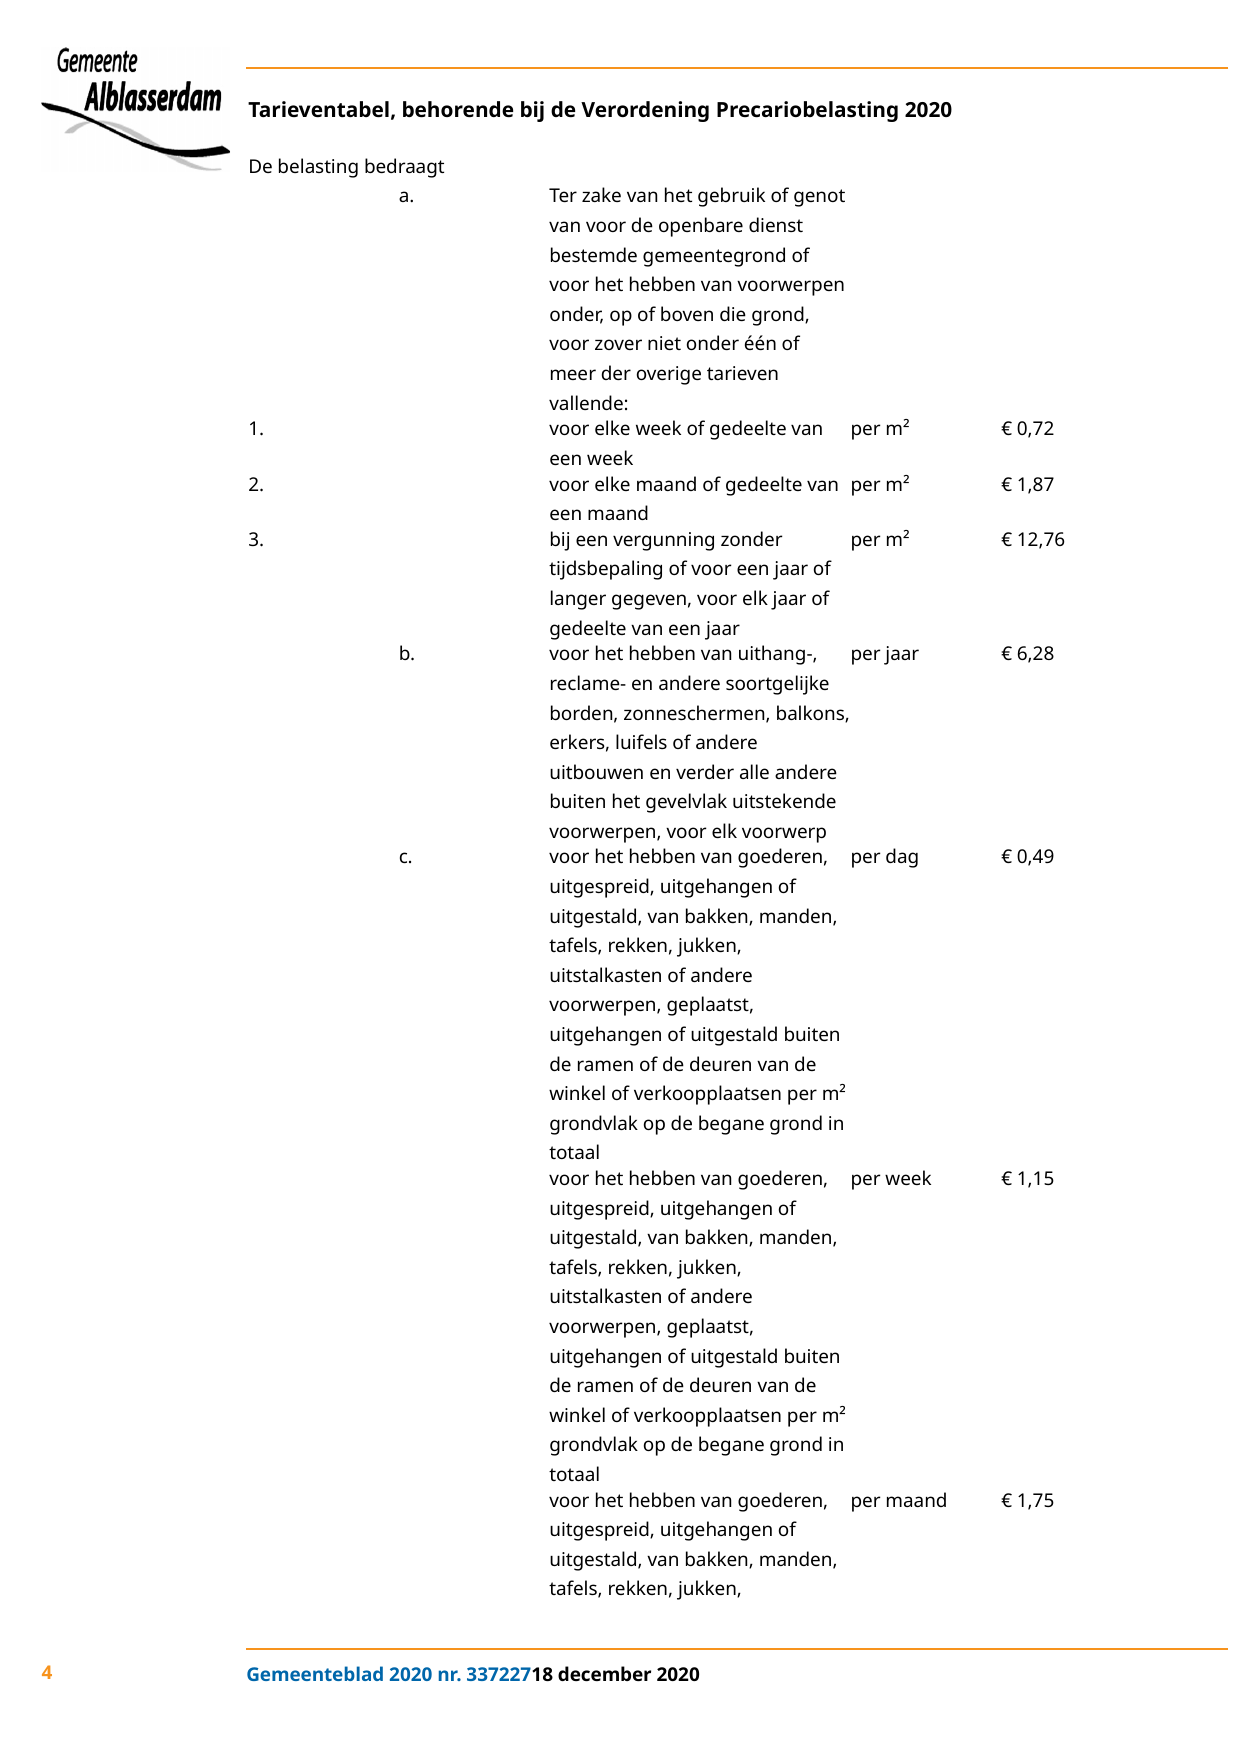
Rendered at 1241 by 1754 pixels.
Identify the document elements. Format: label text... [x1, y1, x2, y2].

table_cell € 1,75 [1001, 1487, 1152, 1601]
table_cell [248, 1487, 398, 1601]
table_cell per jaar [850, 641, 1001, 844]
table_cell c. [399, 844, 549, 1165]
text De belasting bedraagt [248, 153, 1152, 179]
table_cell [399, 415, 549, 471]
table_cell 3. [248, 526, 398, 641]
table_cell [399, 471, 549, 526]
table_cell per m² [850, 415, 1001, 471]
table_cell [248, 844, 398, 1165]
table_cell b. [399, 641, 549, 844]
table_cell voor elke week of gedeelte van een week [549, 415, 850, 471]
picture [41, 47, 231, 172]
table_cell voor het hebben van goederen, uitgespreid, uitgehangen of uitgestald, van bakken, manden, tafels, rekken, jukken, uitstalkasten of andere voorwerpen, geplaatst, uitgehangen of uitgestald buiten de ramen of de deuren van de winkel of verkoopplaatsen per m² grondvlak op de begane grond in totaal [549, 1165, 850, 1487]
table_cell [399, 1487, 549, 1601]
table_cell 2. [248, 471, 398, 526]
table_cell voor het hebben van uithang-, reclame- en andere soortgelijke borden, zonneschermen, balkons, erkers, luifels of andere uitbouwen en verder alle andere buiten het gevelvlak uitstekende voorwerpen, voor elk voorwerp [549, 641, 850, 844]
table_header a. [399, 183, 549, 415]
table_cell [248, 1165, 398, 1487]
table_cell [399, 1165, 549, 1487]
table_cell [399, 526, 549, 641]
table_cell € 1,87 [1001, 471, 1152, 526]
table_cell per week [850, 1165, 1001, 1487]
table_cell voor het hebben van goederen, uitgespreid, uitgehangen of uitgestald, van bakken, manden, tafels, rekken, jukken, [549, 1487, 850, 1601]
table_cell voor elke maand of gedeelte van een maand [549, 471, 850, 526]
table_cell bij een vergunning zonder tijdsbepaling of voor een jaar of langer gegeven, voor elk jaar of gedeelte van een jaar [549, 526, 850, 641]
table_cell 1. [248, 415, 398, 471]
table_header Ter zake van het gebruik of genot van voor de openbare dienst bestemde gemeentegrond of voor het hebben van voorwerpen onder, op of boven die grond, voor zover niet onder één of meer der overige tarieven vallende: [549, 183, 850, 415]
table_header [850, 183, 1001, 415]
table_cell per maand [850, 1487, 1001, 1601]
table_cell per m² [850, 471, 1001, 526]
table_cell € 1,15 [1001, 1165, 1152, 1487]
text Tarieventabel, behorende bij de Verordening Precariobelasting 2020 [248, 95, 1152, 123]
table_header [248, 183, 398, 415]
table_cell voor het hebben van goederen, uitgespreid, uitgehangen of uitgestald, van bakken, manden, tafels, rekken, jukken, uitstalkasten of andere voorwerpen, geplaatst, uitgehangen of uitgestald buiten de ramen of de deuren van de winkel of verkoopplaatsen per m² grondvlak op de begane grond in totaal [549, 844, 850, 1165]
table_cell € 6,28 [1001, 641, 1152, 844]
table_header [1001, 183, 1152, 415]
table_cell € 0,49 [1001, 844, 1152, 1165]
table_cell per m² [850, 526, 1001, 641]
table_cell € 0,72 [1001, 415, 1152, 471]
table_cell € 12,76 [1001, 526, 1152, 641]
table_cell per dag [850, 844, 1001, 1165]
table_cell [248, 641, 398, 844]
